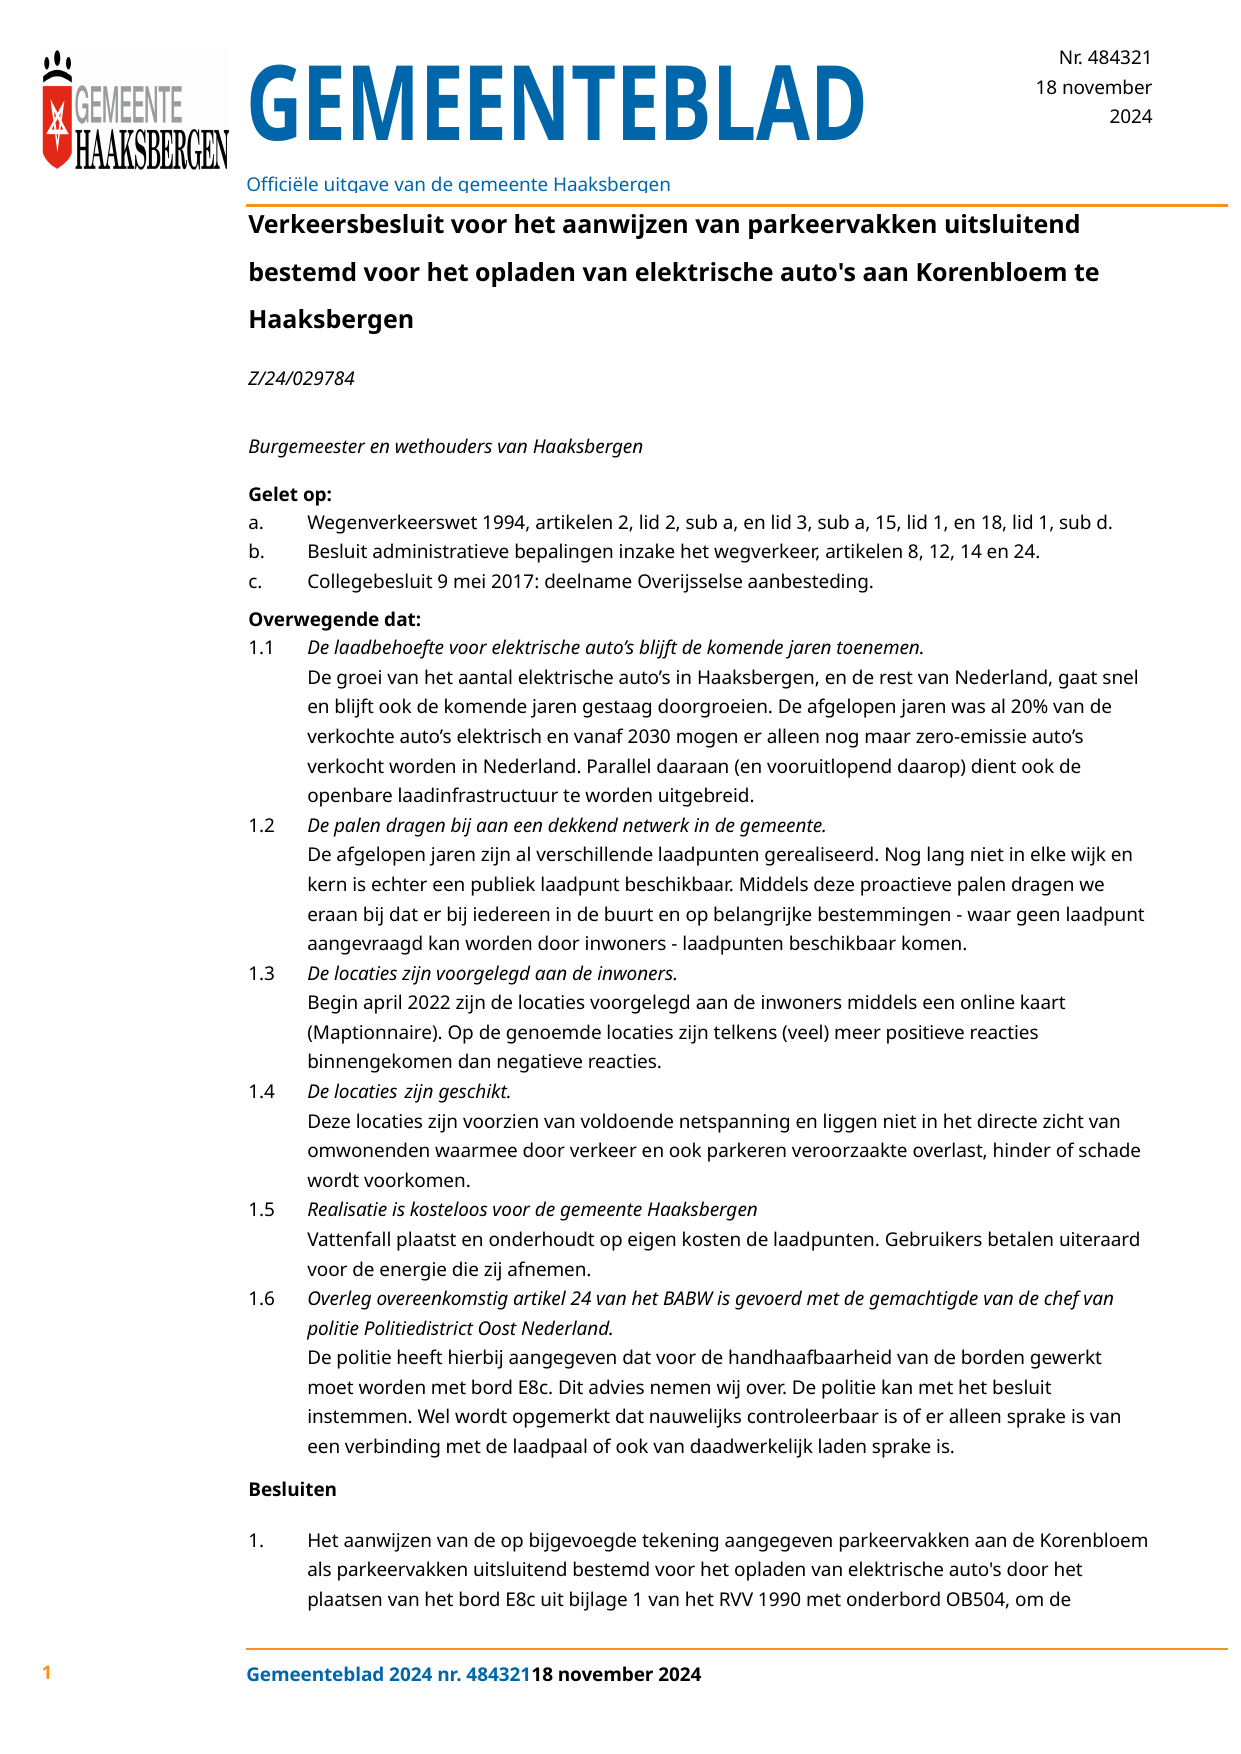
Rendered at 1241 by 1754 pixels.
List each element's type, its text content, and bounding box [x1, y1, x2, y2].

list De palen dragen bij aan een dekkend netwerk in de gemeente. [248, 812, 1152, 838]
picture [41, 47, 231, 172]
list De locaties zijn geschikt. [248, 1078, 1152, 1104]
list Collegebesluit 9 mei 2017: deelname Overijsselse aanbesteding. [248, 568, 1152, 594]
text Verkeersbesluit voor het aanwijzen van parkeervakken uitsluitend bestemd voor het opladen van elektrische auto's aan Korenbloem te Haaksbergen [248, 207, 1152, 336]
list Vattenfall plaatst en onderhoudt op eigen kosten de laadpunten. Gebruikers betalen uiteraard voor de energie die zij afnemen. [248, 1226, 1152, 1282]
list Deze locaties zijn voorzien van voldoende netspanning en liggen niet in het directe zicht van omwonenden waarmee door verkeer en ook parkeren veroorzaakte overlast, hinder of schade wordt voorkomen. [248, 1108, 1152, 1193]
list De groei van het aantal elektrische auto’s in Haaksbergen, en de rest van Nederland, gaat snel en blijft ook de komende jaren gestaag doorgroeien. De afgelopen jaren was al 20% van de verkochte auto’s elektrisch en vanaf 2030 mogen er alleen nog maar zero-emissie auto’s verkocht worden in Nederland. Parallel daaraan (en vooruitlopend daarop) dient ook de openbare laadinfrastructuur te worden uitgebreid. [248, 664, 1152, 808]
text Burgemeester en wethouders van Haaksbergen [248, 433, 1152, 459]
list De afgelopen jaren zijn al verschillende laadpunten gerealiseerd. Nog lang niet in elke wijk en kern is echter een publiek laadpunt beschikbaar. Middels deze proactieve palen dragen we eraan bij dat er bij iedereen in de buurt en op belangrijke bestemmingen - waar geen laadpunt aangevraagd kan worden door inwoners - laadpunten beschikbaar komen. [248, 842, 1152, 956]
list Het aanwijzen van de op bijgevoegde tekening aangegeven parkeervakken aan de Korenbloem als parkeervakken uitsluitend bestemd voor het opladen van elektrische auto's door het plaatsen van het bord E8c uit bijlage 1 van het RVV 1990 met onderbord OB504, om de [248, 1527, 1152, 1612]
text Gelet op: [248, 481, 1152, 507]
list De locaties zijn voorgelegd aan de inwoners. [248, 960, 1152, 986]
list Wegenverkeerswet 1994, artikelen 2, lid 2, sub a, en lid 3, sub a, 15, lid 1, en 18, lid 1, sub d. [248, 509, 1152, 535]
list Begin april 2022 zijn de locaties voorgelegd aan de inwoners middels een online kaart (Maptionnaire). Op de genoemde locaties zijn telkens (veel) meer positieve reacties binnengekomen dan negatieve reacties. [248, 989, 1152, 1074]
list Besluit administratieve bepalingen inzake het wegverkeer, artikelen 8, 12, 14 en 24. [248, 539, 1152, 564]
list Realisatie is kosteloos voor de gemeente Haaksbergen [248, 1197, 1152, 1222]
text Besluiten [248, 1477, 1152, 1502]
text Z/24/029784 [248, 366, 1152, 391]
list De politie heeft hierbij aangegeven dat voor de handhaafbaarheid van de borden gewerkt moet worden met bord E8c. Dit advies nemen wij over. De politie kan met het besluit instemmen. Wel wordt opgemerkt dat nauwelijks controleerbaar is of er alleen sprake is van een verbinding met de laadpaal of ook van daadwerkelijk laden sprake is. [248, 1344, 1152, 1459]
list De laadbehoefte voor elektrische auto’s blijft de komende jaren toenemen. [248, 634, 1152, 660]
list Overleg overeenkomstig artikel 24 van het BABW is gevoerd met de gemachtigde van de chef van politie Politiedistrict Oost Nederland. [248, 1285, 1152, 1341]
text Overwegende dat: [248, 606, 1152, 632]
